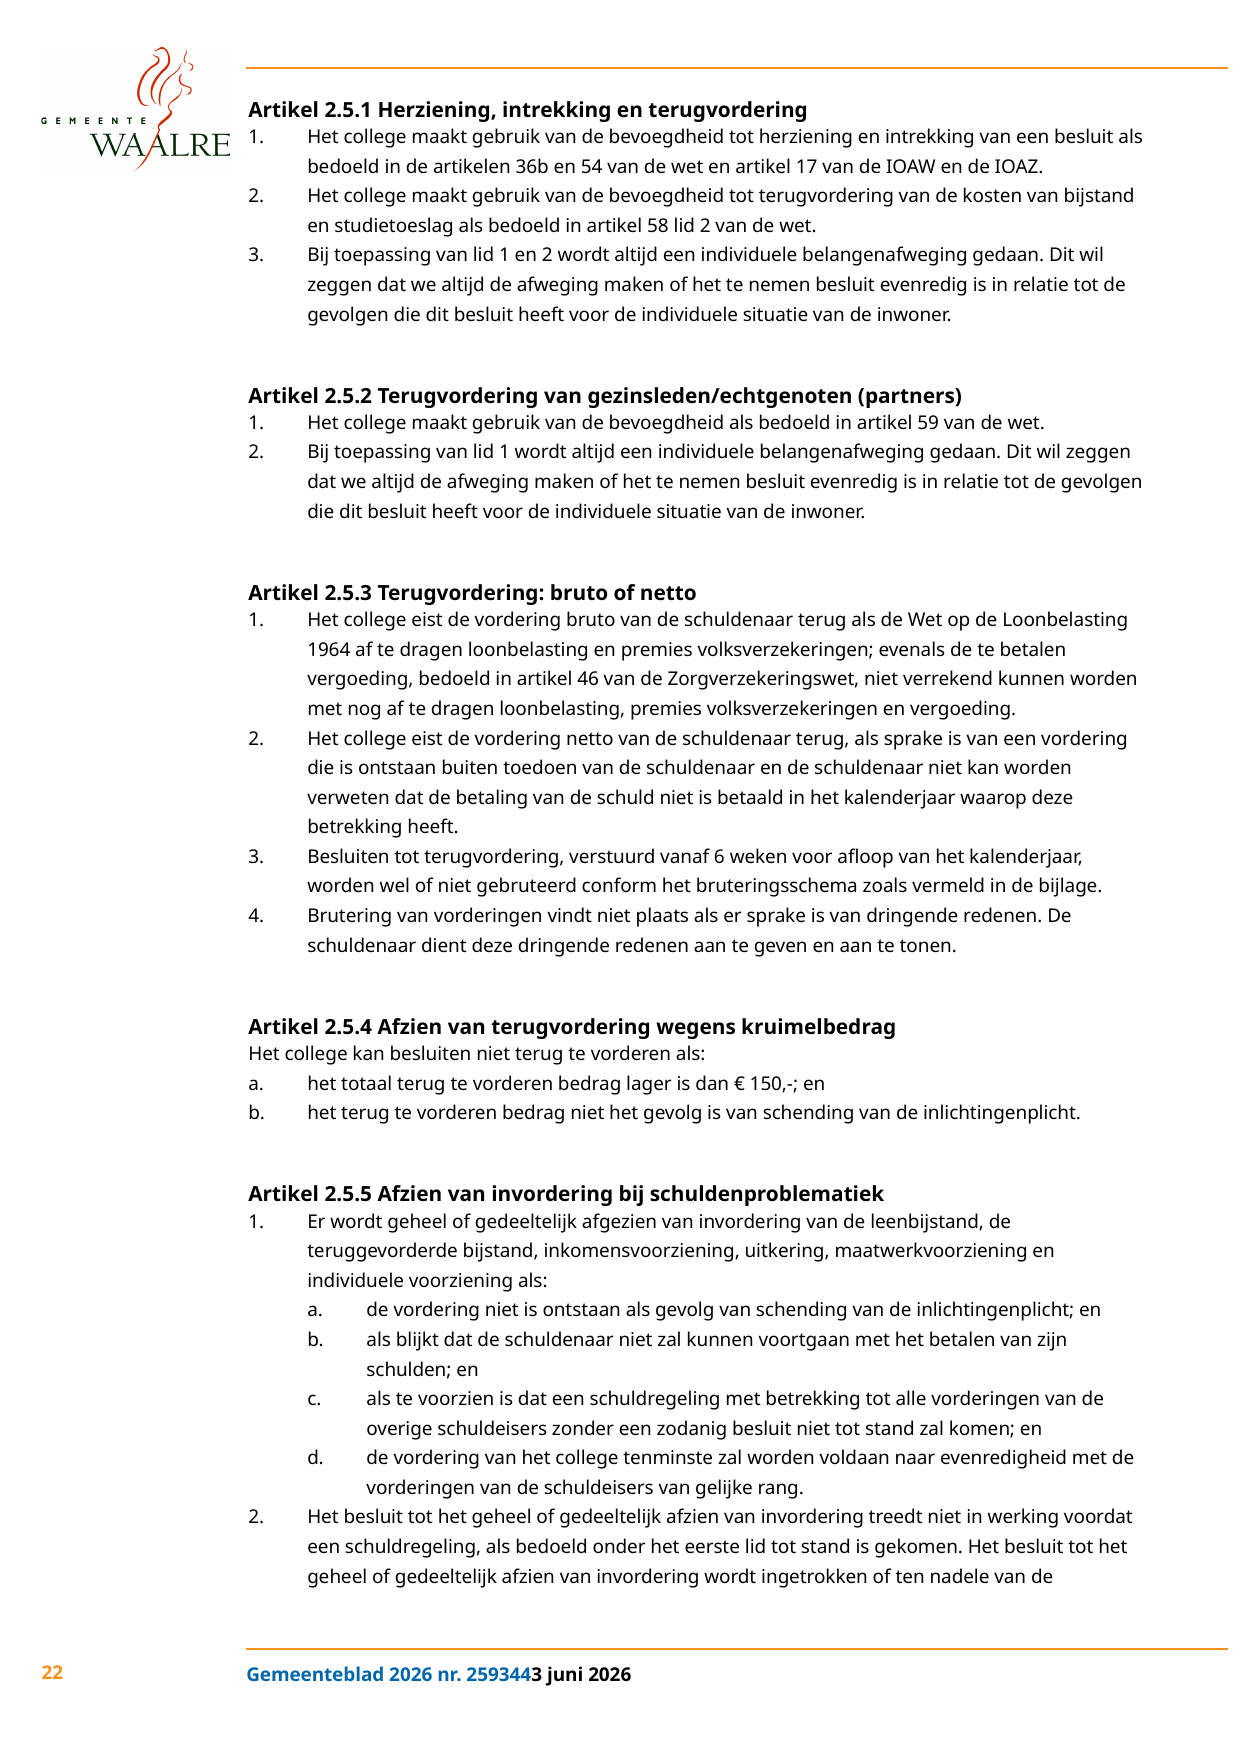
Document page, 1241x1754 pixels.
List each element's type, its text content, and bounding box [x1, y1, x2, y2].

list Het besluit tot het geheel of gedeeltelijk afzien van invordering treedt niet in werking voordat een schuldregeling, als bedoeld onder het eerste lid tot stand is gekomen. Het besluit tot het geheel of gedeeltelijk afzien van invordering wordt ingetrokken of ten nadele van de [248, 1504, 1152, 1588]
list Het college eist de vordering bruto van de schuldenaar terug als de Wet op de Loonbelasting 1964 af te dragen loonbelasting en premies volksverzekeringen; evenals de te betalen vergoeding, bedoeld in artikel 46 van de Zorgverzekeringswet, niet verrekend kunnen worden met nog af te dragen loonbelasting, premies volksverzekeringen en vergoeding. [248, 606, 1152, 721]
list het terug te vorderen bedrag niet het gevolg is van schending van de inlichtingenplicht. [248, 1099, 1152, 1125]
text Het college kan besluiten niet terug te vorderen als: [248, 1040, 1152, 1066]
picture [41, 47, 231, 172]
text Artikel 2.5.2 Terugvordering van gezinsleden/echtgenoten (partners) [248, 381, 1152, 409]
list Brutering van vorderingen vindt niet plaats als er sprake is van dringende redenen. De schuldenaar dient deze dringende redenen aan te geven en aan te tonen. [248, 902, 1152, 957]
text Artikel 2.5.4 Afzien van terugvordering wegens kruimelbedrag [248, 1012, 1152, 1040]
list Het college maakt gebruik van de bevoegdheid tot terugvordering van de kosten van bijstand en studietoeslag als bedoeld in artikel 58 lid 2 van de wet. [248, 182, 1152, 238]
list Bij toepassing van lid 1 en 2 wordt altijd een individuele belangenafweging gedaan. Dit wil zeggen dat we altijd de afweging maken of het te nemen besluit evenredig is in relatie tot de gevolgen die dit besluit heeft voor de individuele situatie van de inwoner. [248, 242, 1152, 326]
list de vordering niet is ontstaan als gevolg van schending van de inlichtingenplicht; en [307, 1297, 1152, 1322]
list als te voorzien is dat een schuldregeling met betrekking tot alle vorderingen van de overige schuldeisers zonder een zodanig besluit niet tot stand zal komen; en [307, 1385, 1152, 1441]
text Artikel 2.5.5 Afzien van invordering bij schuldenproblematiek [248, 1179, 1152, 1208]
text Artikel 2.5.3 Terugvordering: bruto of netto [248, 578, 1152, 606]
list het totaal terug te vorderen bedrag lager is dan € 150,-; en [248, 1070, 1152, 1096]
list Bij toepassing van lid 1 wordt altijd een individuele belangenafweging gedaan. Dit wil zeggen dat we altijd de afweging maken of het te nemen besluit evenredig is in relatie tot de gevolgen die dit besluit heeft voor de individuele situatie van de inwoner. [248, 439, 1152, 524]
list Het college maakt gebruik van de bevoegdheid tot herziening en intrekking van een besluit als bedoeld in de artikelen 36b en 54 van de wet en artikel 17 van de IOAW en de IOAZ. [248, 123, 1152, 178]
list de vordering van het college tenminste zal worden voldaan naar evenredigheid met de vorderingen van de schuldeisers van gelijke rang. [307, 1444, 1152, 1500]
list Er wordt geheel of gedeeltelijk afgezien van invordering van de leenbijstand, de teruggevorderde bijstand, inkomensvoorziening, uitkering, maatwerkvoorziening en individuele voorziening als: [248, 1208, 1152, 1293]
text Artikel 2.5.1 Herziening, intrekking en terugvordering [248, 95, 1152, 123]
list Besluiten tot terugvordering, verstuurd vanaf 6 weken voor afloop van het kalenderjaar, worden wel of niet gebruteerd conform het bruteringsschema zoals vermeld in de bijlage. [248, 843, 1152, 898]
list als blijkt dat de schuldenaar niet zal kunnen voortgaan met het betalen van zijn schulden; en [307, 1326, 1152, 1381]
list Het college maakt gebruik van de bevoegdheid als bedoeld in artikel 59 van de wet. [248, 409, 1152, 435]
list Het college eist de vordering netto van de schuldenaar terug, als sprake is van een vordering die is ontstaan buiten toedoen van de schuldenaar en de schuldenaar niet kan worden verweten dat de betaling van de schuld niet is betaald in het kalenderjaar waarop deze betrekking heeft. [248, 725, 1152, 839]
